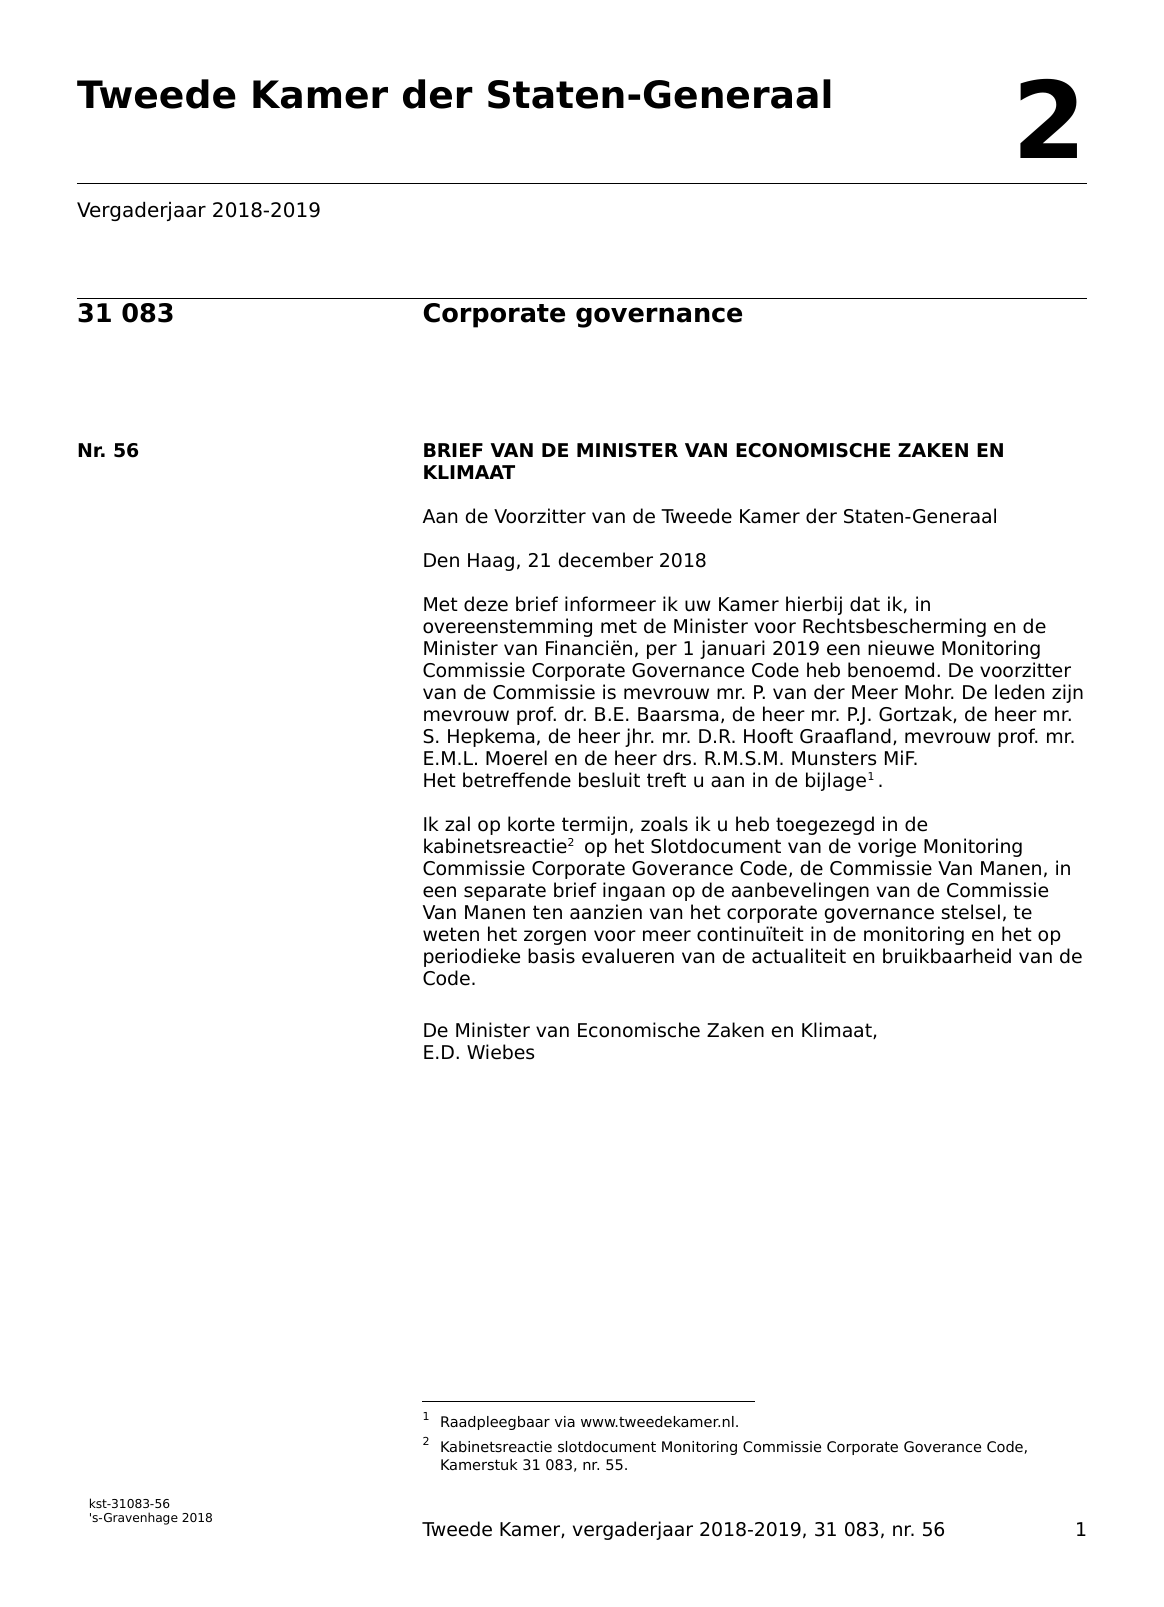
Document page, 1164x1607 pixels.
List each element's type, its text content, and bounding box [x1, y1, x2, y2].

subtitle Nr. 56 BRIEF VAN DE MINISTER VAN ECONOMISCHE ZAKEN EN KLIMAAT [77, 440, 1087, 484]
text 's-Gravenhage 2018 [88, 1511, 323, 1525]
table_header Tweede Kamer der Staten-Generaal [77, 59, 886, 183]
text Raadpleegbaar via www.tweedekamer.nl. [422, 1410, 1087, 1432]
text Den Haag, 21 december 2018 [422, 550, 1087, 572]
text Ik zal op korte termijn, zoals ik u heb toegezegd in de kabinetsreactie op het Slotdocument van de vorige Monitoring Commissie Corporate Goverance Code, de Commissie Van Manen, in een separate brief ingaan op de aanbevelingen van de Commissie Van Manen ten aanzien van het corporate governance stelsel, te weten het zorgen voor meer continuïteit in de monitoring en het op periodieke basis evalueren van de actualiteit en bruikbaarheid van de Code. [422, 814, 1087, 990]
text Aan de Voorzitter van de Tweede Kamer der Staten-Generaal [422, 506, 1087, 528]
text kst-31083-56 [88, 1497, 323, 1511]
table_cell Vergaderjaar 2018-2019 [77, 184, 1087, 298]
text Het betreffende besluit treft u aan in de bijlage. [422, 770, 1087, 792]
table_header 2 [886, 59, 1087, 183]
text Met deze brief informeer ik uw Kamer hierbij dat ik, in overeenstemming met de Minister voor Rechtsbescherming en de Minister van Financiën, per 1 januari 2019 een nieuwe Monitoring Commissie Corporate Governance Code heb benoemd. De voorzitter van de Commissie is mevrouw mr. P. van der Meer Mohr. De leden zijn mevrouw prof. dr. B.E. Baarsma, de heer mr. P.J. Gortzak, de heer mr. S. Hepkema, de heer jhr. mr. D.R. Hooft Graafland, mevrouw prof. mr. E.M.L. Moerel en de heer drs. R.M.S.M. Munsters MiF. [422, 594, 1087, 770]
text Kabinetsreactie slotdocument Monitoring Commissie Corporate Goverance Code, Kamerstuk 31 083, nr. 55. [422, 1435, 1087, 1474]
subtitle 31 083 Corporate governance [77, 299, 1087, 329]
text De Minister van Economische Zaken en Klimaat, E.D. Wiebes [422, 1020, 1087, 1064]
